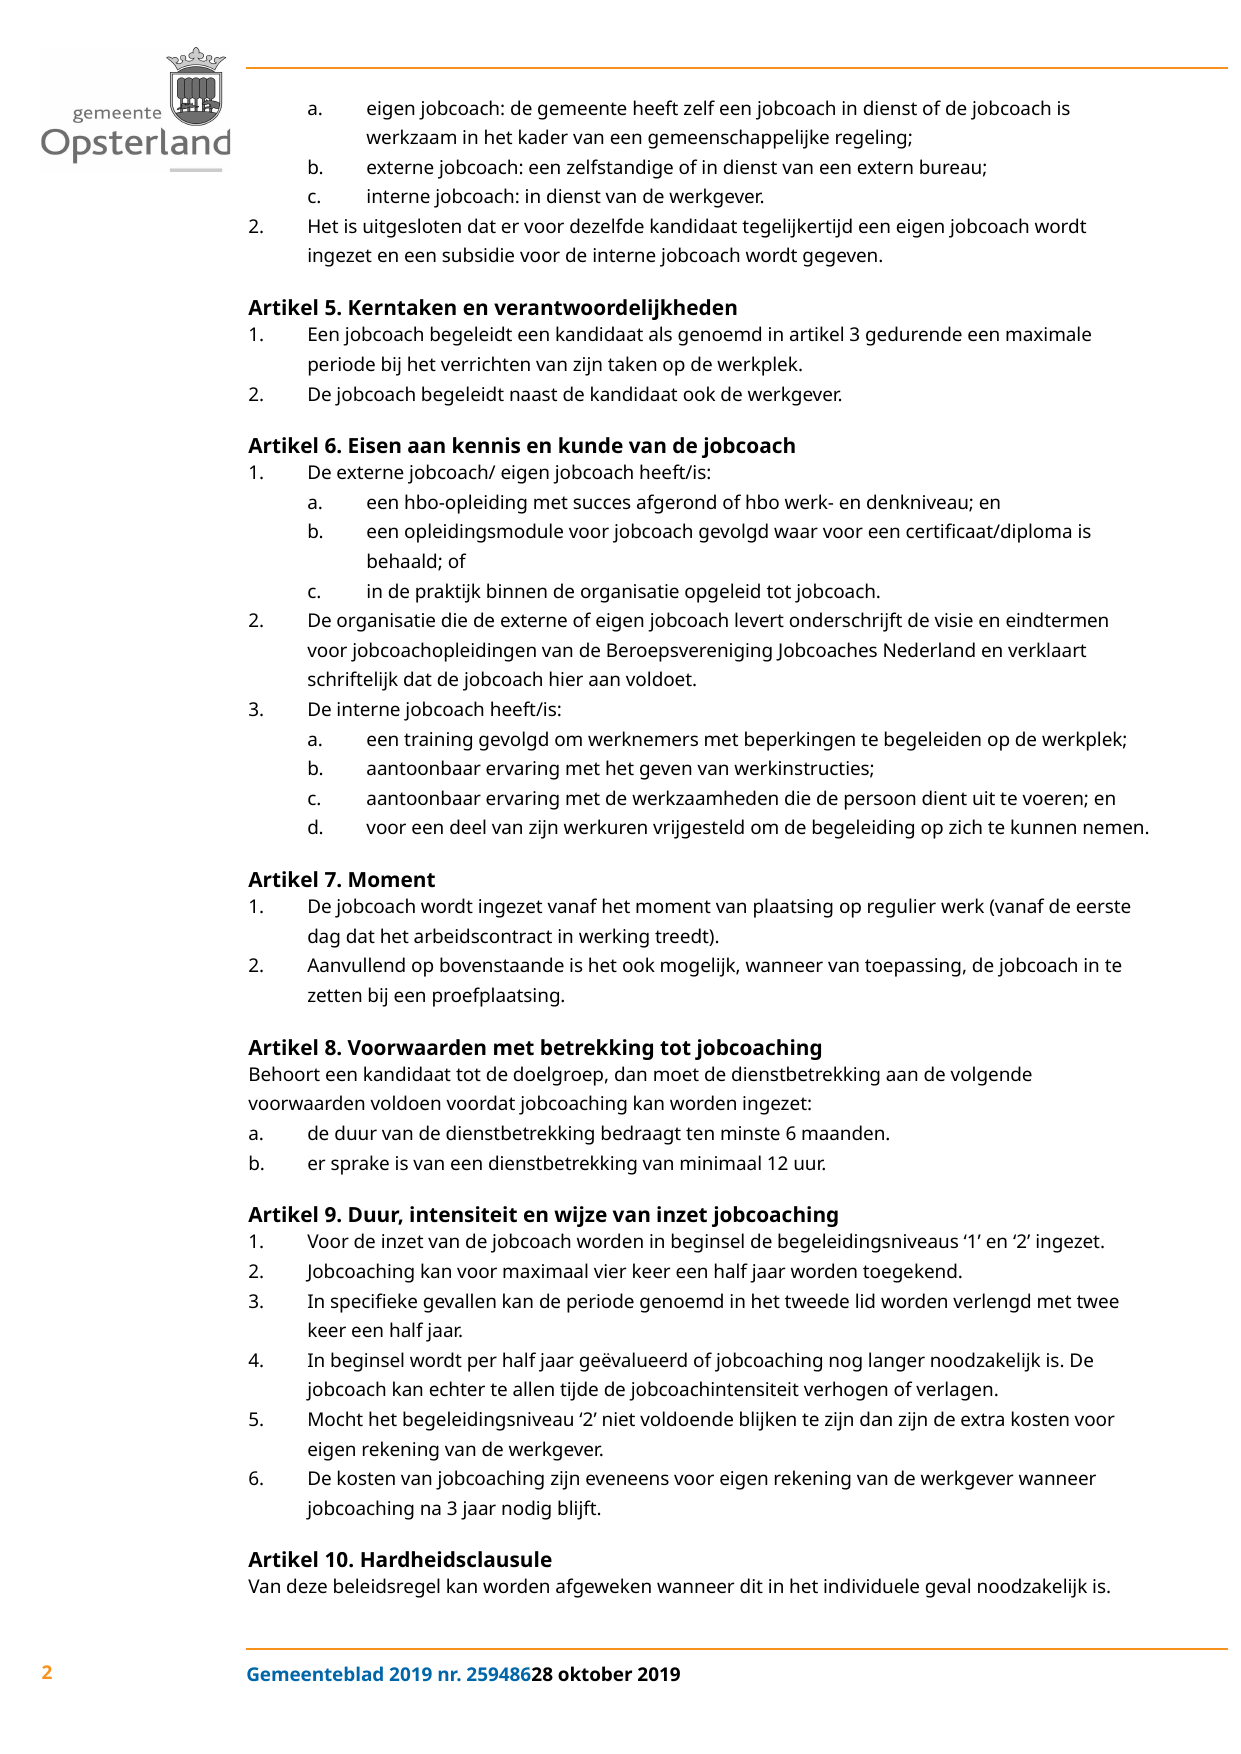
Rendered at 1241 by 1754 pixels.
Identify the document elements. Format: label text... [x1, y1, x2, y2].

list Het is uitgesloten dat er voor dezelfde kandidaat tegelijkertijd een eigen jobcoach wordt ingezet en een subsidie voor de interne jobcoach wordt gegeven. [248, 213, 1152, 268]
list Een jobcoach begeleidt een kandidaat als genoemd in artikel 3 gedurende een maximale periode bij het verrichten van zijn taken op de werkplek. [248, 322, 1152, 377]
list De externe jobcoach/ eigen jobcoach heeft/is: [248, 459, 1152, 485]
text Van deze beleidsregel kan worden afgeweken wanneer dit in het individuele geval noodzakelijk is. [248, 1574, 1152, 1599]
picture [41, 47, 231, 172]
list Jobcoaching kan voor maximaal vier keer een half jaar worden toegekend. [248, 1258, 1152, 1284]
list Voor de inzet van de jobcoach worden in beginsel de begeleidingsniveaus ‘1’ en ‘2’ ingezet. [248, 1229, 1152, 1254]
list aantoonbaar ervaring met het geven van werkinstructies; [307, 755, 1152, 781]
list een training gevolgd om werknemers met beperkingen te begeleiden op de werkplek; [307, 726, 1152, 752]
text Artikel 8. Voorwaarden met betrekking tot jobcoaching [248, 1033, 1152, 1061]
list Mocht het begeleidingsniveau ‘2’ niet voldoende blijken te zijn dan zijn de extra kosten voor eigen rekening van de werkgever. [248, 1406, 1152, 1461]
list In beginsel wordt per half jaar geëvalueerd of jobcoaching nog langer noodzakelijk is. De jobcoach kan echter te allen tijde de jobcoachintensiteit verhogen of verlagen. [248, 1347, 1152, 1402]
list In specifieke gevallen kan de periode genoemd in het tweede lid worden verlengd met twee keer een half jaar. [248, 1288, 1152, 1343]
text Artikel 7. Moment [248, 865, 1152, 893]
list De kosten van jobcoaching zijn eveneens voor eigen rekening van de werkgever wanneer jobcoaching na 3 jaar nodig blijft. [248, 1465, 1152, 1521]
text Behoort een kandidaat tot de doelgroep, dan moet de dienstbetrekking aan de volgende voorwaarden voldoen voordat jobcoaching kan worden ingezet: [248, 1061, 1152, 1116]
list De jobcoach wordt ingezet vanaf het moment van plaatsing op regulier werk (vanaf de eerste dag dat het arbeidscontract in werking treedt). [248, 893, 1152, 949]
list De interne jobcoach heeft/is: [248, 696, 1152, 722]
list in de praktijk binnen de organisatie opgeleid tot jobcoach. [307, 578, 1152, 604]
list externe jobcoach: een zelfstandige of in dienst van een extern bureau; [307, 154, 1152, 180]
list de duur van de dienstbetrekking bedraagt ten minste 6 maanden. [248, 1120, 1152, 1146]
list eigen jobcoach: de gemeente heeft zelf een jobcoach in dienst of de jobcoach is werkzaam in het kader van een gemeenschappelijke regeling; [307, 95, 1152, 150]
text Artikel 9. Duur, intensiteit en wijze van inzet jobcoaching [248, 1200, 1152, 1229]
text Artikel 10. Hardheidsclausule [248, 1545, 1152, 1574]
list een hbo-opleiding met succes afgerond of hbo werk- en denkniveau; en [307, 489, 1152, 515]
list De jobcoach begeleidt naast de kandidaat ook de werkgever. [248, 381, 1152, 406]
list aantoonbaar ervaring met de werkzaamheden die de persoon dient uit te voeren; en [307, 785, 1152, 811]
text Artikel 5. Kerntaken en verantwoordelijkheden [248, 293, 1152, 322]
list een opleidingsmodule voor jobcoach gevolgd waar voor een certificaat/diploma is behaald; of [307, 519, 1152, 574]
text Artikel 6. Eisen aan kennis en kunde van de jobcoach [248, 431, 1152, 459]
list er sprake is van een dienstbetrekking van minimaal 12 uur. [248, 1150, 1152, 1176]
list Aanvullend op bovenstaande is het ook mogelijk, wanneer van toepassing, de jobcoach in te zetten bij een proefplaatsing. [248, 953, 1152, 1008]
list voor een deel van zijn werkuren vrijgesteld om de begeleiding op zich te kunnen nemen. [307, 814, 1152, 840]
list interne jobcoach: in dienst van de werkgever. [307, 183, 1152, 209]
list De organisatie die de externe of eigen jobcoach levert onderschrijft de visie en eindtermen voor jobcoachopleidingen van de Beroepsvereniging Jobcoaches Nederland en verklaart schriftelijk dat de jobcoach hier aan voldoet. [248, 607, 1152, 692]
